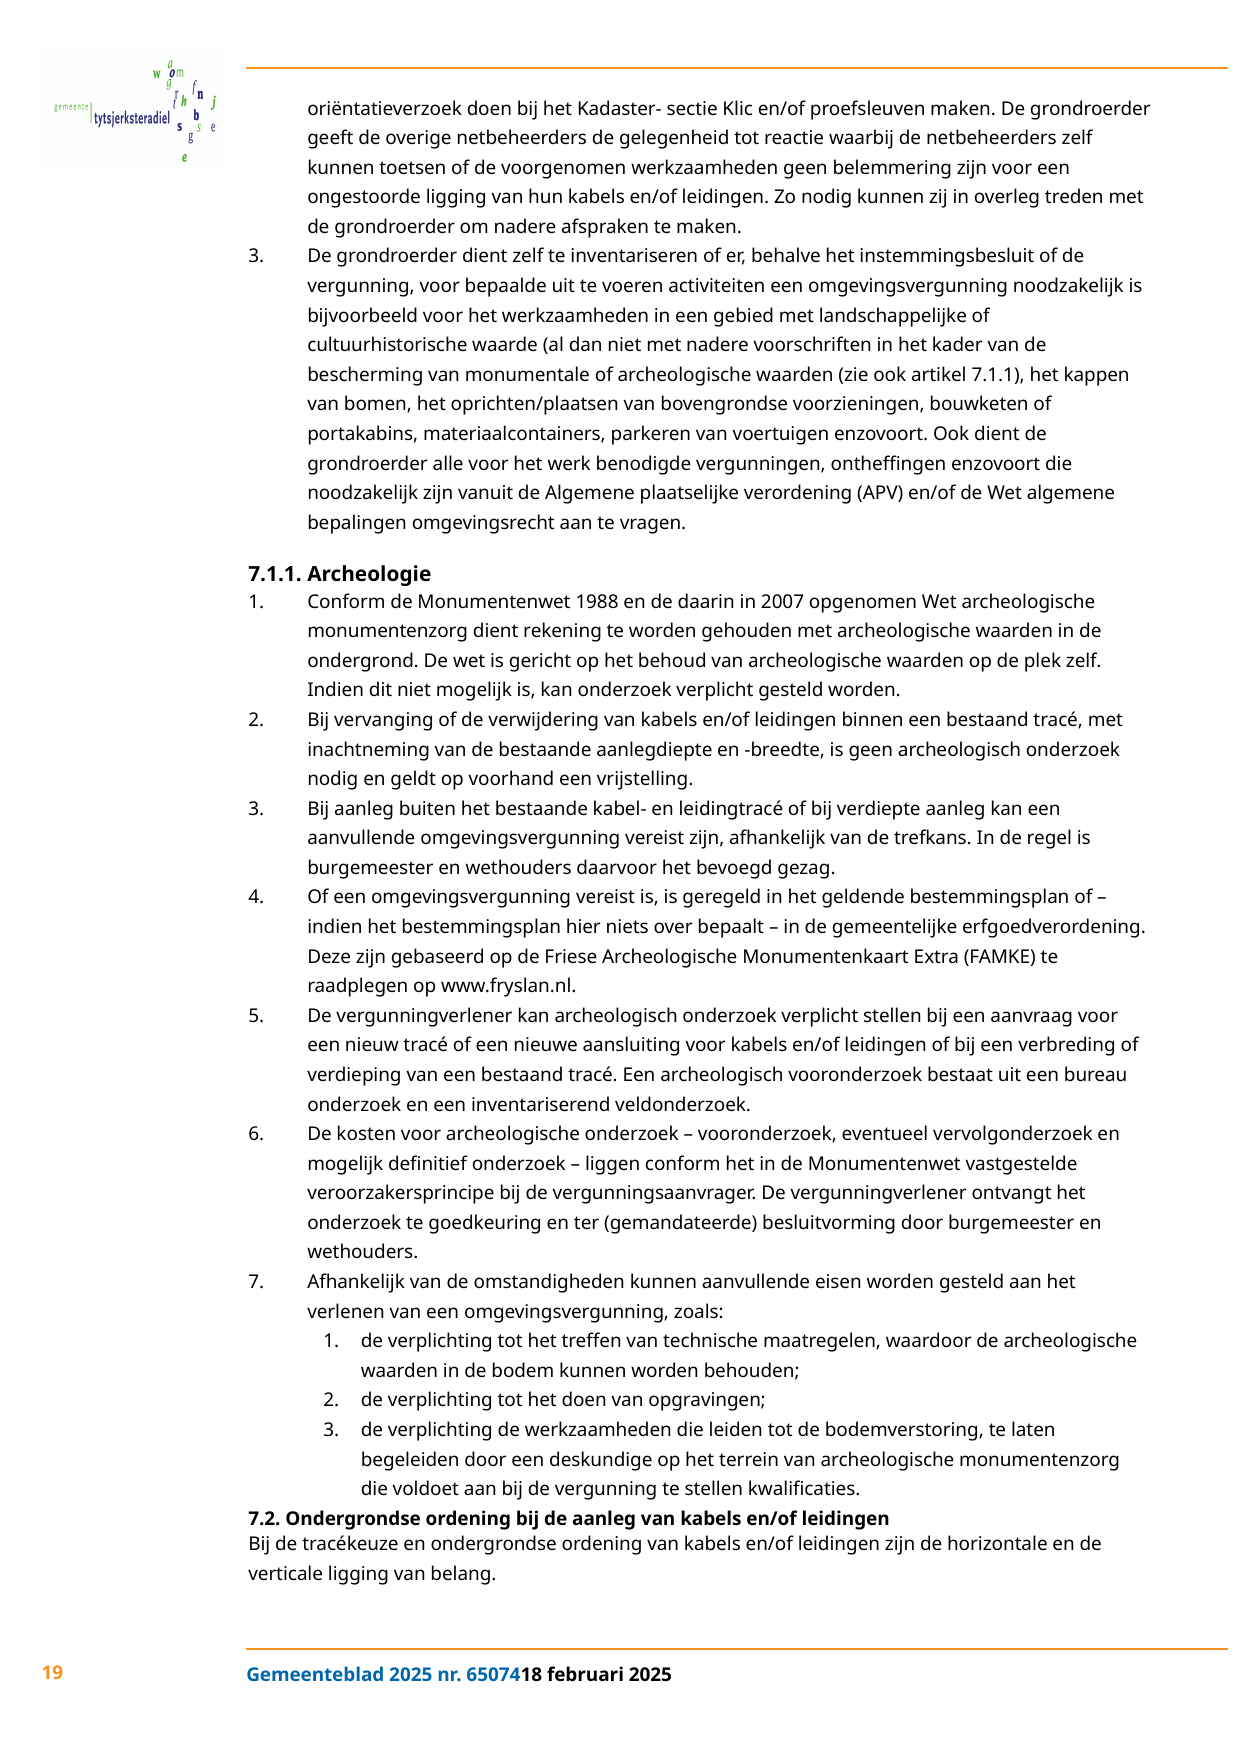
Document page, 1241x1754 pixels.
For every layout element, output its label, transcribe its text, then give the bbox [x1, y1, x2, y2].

list Conform de Monumentenwet 1988 en de daarin in 2007 opgenomen Wet archeologische monumentenzorg dient rekening te worden gehouden met archeologische waarden in de ondergrond. De wet is gericht op het behoud van archeologische waarden op de plek zelf. Indien dit niet mogelijk is, kan onderzoek verplicht gesteld worden. [248, 588, 1152, 702]
list De kosten voor archeologische onderzoek – vooronderzoek, eventueel vervolgonderzoek en mogelijk definitief onderzoek – liggen conform het in de Monumentenwet vastgestelde veroorzakersprincipe bij de vergunningsaanvrager. De vergunningverlener ontvangt het onderzoek te goedkeuring en ter (gemandateerde) besluitvorming door burgemeester en wethouders. [248, 1120, 1152, 1264]
text Bij de tracékeuze en ondergrondse ordening van kabels en/of leidingen zijn de horizontale en de verticale ligging van belang. [248, 1531, 1152, 1586]
list de verplichting tot het doen van opgravingen; [323, 1387, 1152, 1412]
list Bij aanleg buiten het bestaande kabel- en leidingtracé of bij verdiepte aanleg kan een aanvullende omgevingsvergunning vereist zijn, afhankelijk van de trefkans. In de regel is burgemeester en wethouders daarvoor het bevoegd gezag. [248, 795, 1152, 880]
list De grondroerder dient zelf te inventariseren of er, behalve het instemmingsbesluit of de vergunning, voor bepaalde uit te voeren activiteiten een omgevingsvergunning noodzakelijk is bijvoorbeeld voor het werkzaamheden in een gebied met landschappelijke of cultuurhistorische waarde (al dan niet met nadere voorschriften in het kader van de bescherming van monumentale of archeologische waarden (zie ook artikel 7.1.1), het kappen van bomen, het oprichten/plaatsen van bovengrondse voorzieningen, bouwketen of portakabins, materiaalcontainers, parkeren van voertuigen enzovoort. Ook dient de grondroerder alle voor het werk benodigde vergunningen, ontheffingen enzovoort die noodzakelijk zijn vanuit de Algemene plaatselijke verordening (APV) en/of de Wet algemene bepalingen omgevingsrecht aan te vragen. [248, 243, 1152, 535]
list Bij vervanging of de verwijdering van kabels en/of leidingen binnen een bestaand tracé, met inachtneming van de bestaande aanlegdiepte en -breedte, is geen archeologisch onderzoek nodig en geldt op voorhand een vrijstelling. [248, 706, 1152, 791]
list de verplichting tot het treffen van technische maatregelen, waardoor de archeologische waarden in de bodem kunnen worden behouden; [323, 1327, 1152, 1383]
list Of een omgevingsvergunning vereist is, is geregeld in het geldende bestemmingsplan of – indien het bestemmingsplan hier niets over bepaalt – in de gemeentelijke erfgoedverordening. Deze zijn gebaseerd op de Friese Archeologische Monumentenkaart Extra (FAMKE) te raadplegen op www.fryslan.nl. [248, 884, 1152, 998]
text 7.1.1. Archeologie [248, 559, 1152, 588]
text 7.2. Ondergrondse ordening bij de aanleg van kabels en/of leidingen [248, 1505, 1152, 1531]
list De vergunningverlener kan archeologisch onderzoek verplicht stellen bij een aanvraag voor een nieuw tracé of een nieuwe aansluiting voor kabels en/of leidingen of bij een verbreding of verdieping van een bestaand tracé. Een archeologisch vooronderzoek bestaat uit een bureau onderzoek en een inventariserend veldonderzoek. [248, 1002, 1152, 1116]
list Afhankelijk van de omstandigheden kunnen aanvullende eisen worden gesteld aan het verlenen van een omgevingsvergunning, zoals: [248, 1268, 1152, 1323]
list oriëntatieverzoek doen bij het Kadaster- sectie Klic en/of proefsleuven maken. De grondroerder geeft de overige netbeheerders de gelegenheid tot reactie waarbij de netbeheerders zelf kunnen toetsen of de voorgenomen werkzaamheden geen belemmering zijn voor een ongestoorde ligging van hun kabels en/of leidingen. Zo nodig kunnen zij in overleg treden met de grondroerder om nadere afspraken te maken. [248, 95, 1152, 239]
list de verplichting de werkzaamheden die leiden tot de bodemverstoring, te laten begeleiden door een deskundige op het terrein van archeologische monumentenzorg die voldoet aan bij de vergunning te stellen kwalificaties. [323, 1416, 1152, 1501]
picture [41, 47, 231, 172]
